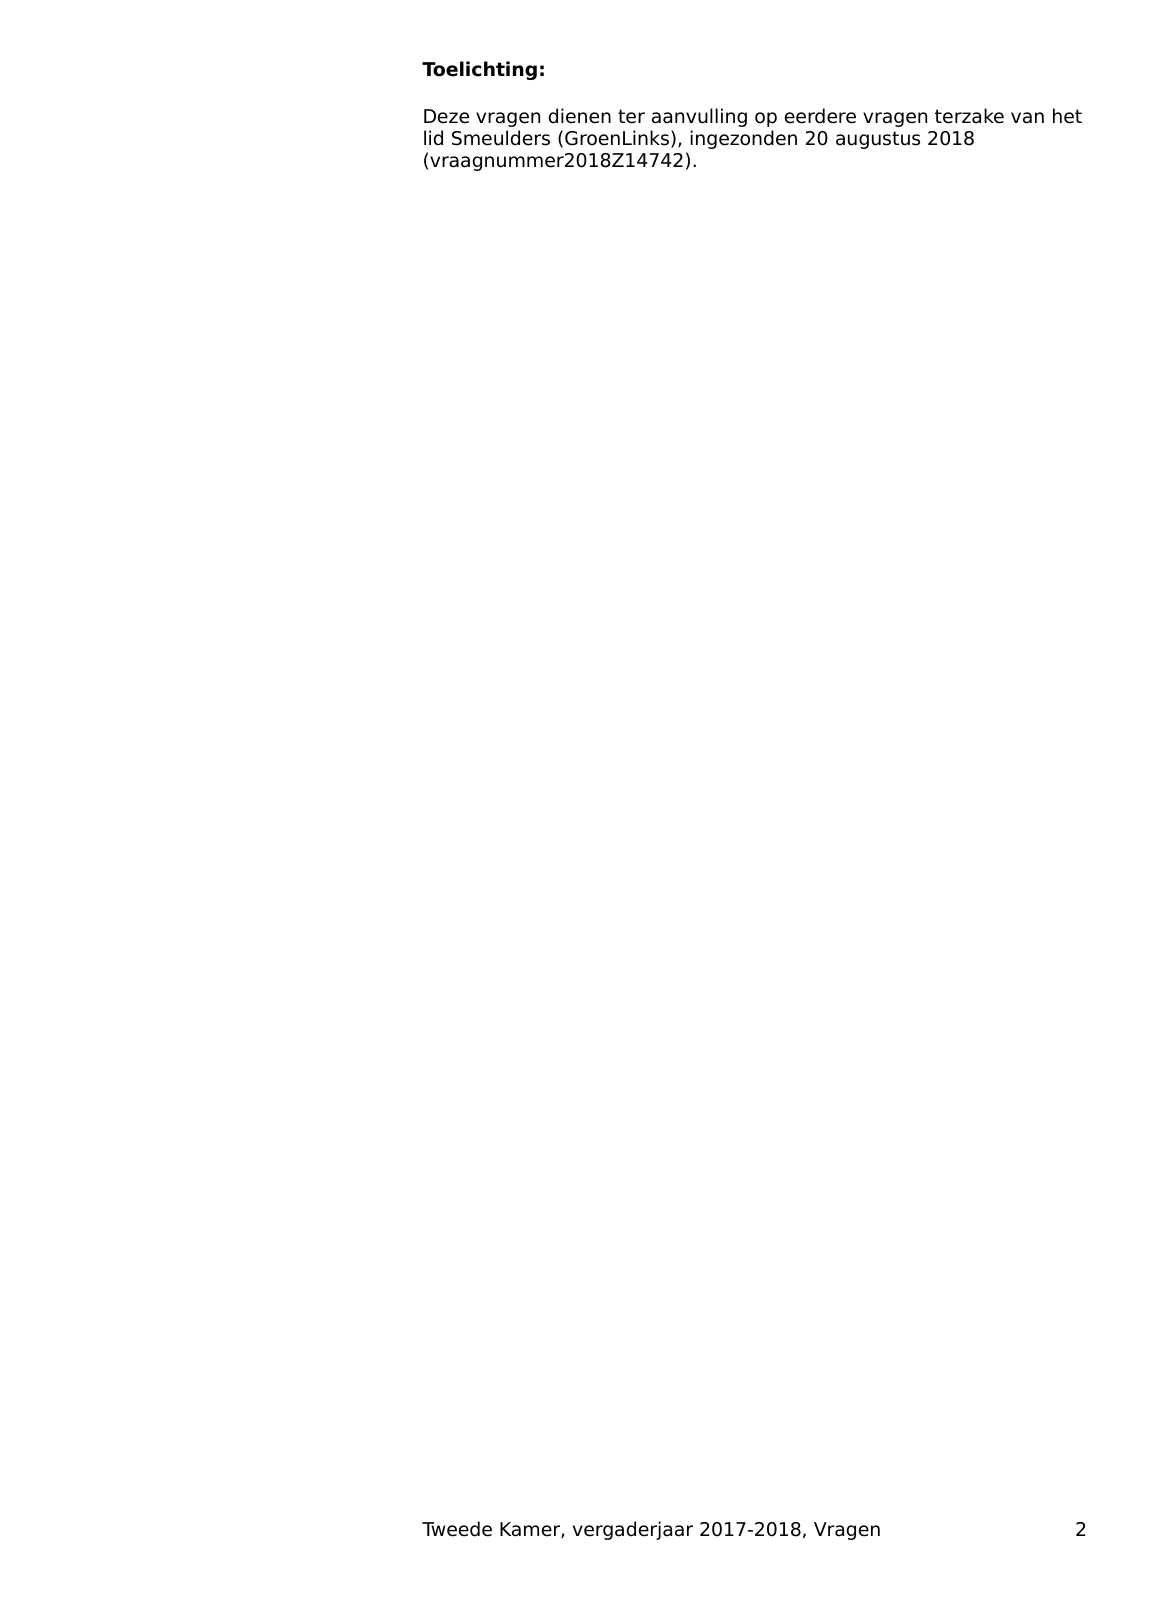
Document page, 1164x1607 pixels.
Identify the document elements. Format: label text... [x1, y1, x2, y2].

subtitle Toelichting: [422, 59, 1087, 81]
text Deze vragen dienen ter aanvulling op eerdere vragen terzake van het lid Smeulders (GroenLinks), ingezonden 20 augustus 2018 (vraagnummer2018Z14742). [422, 106, 1087, 172]
